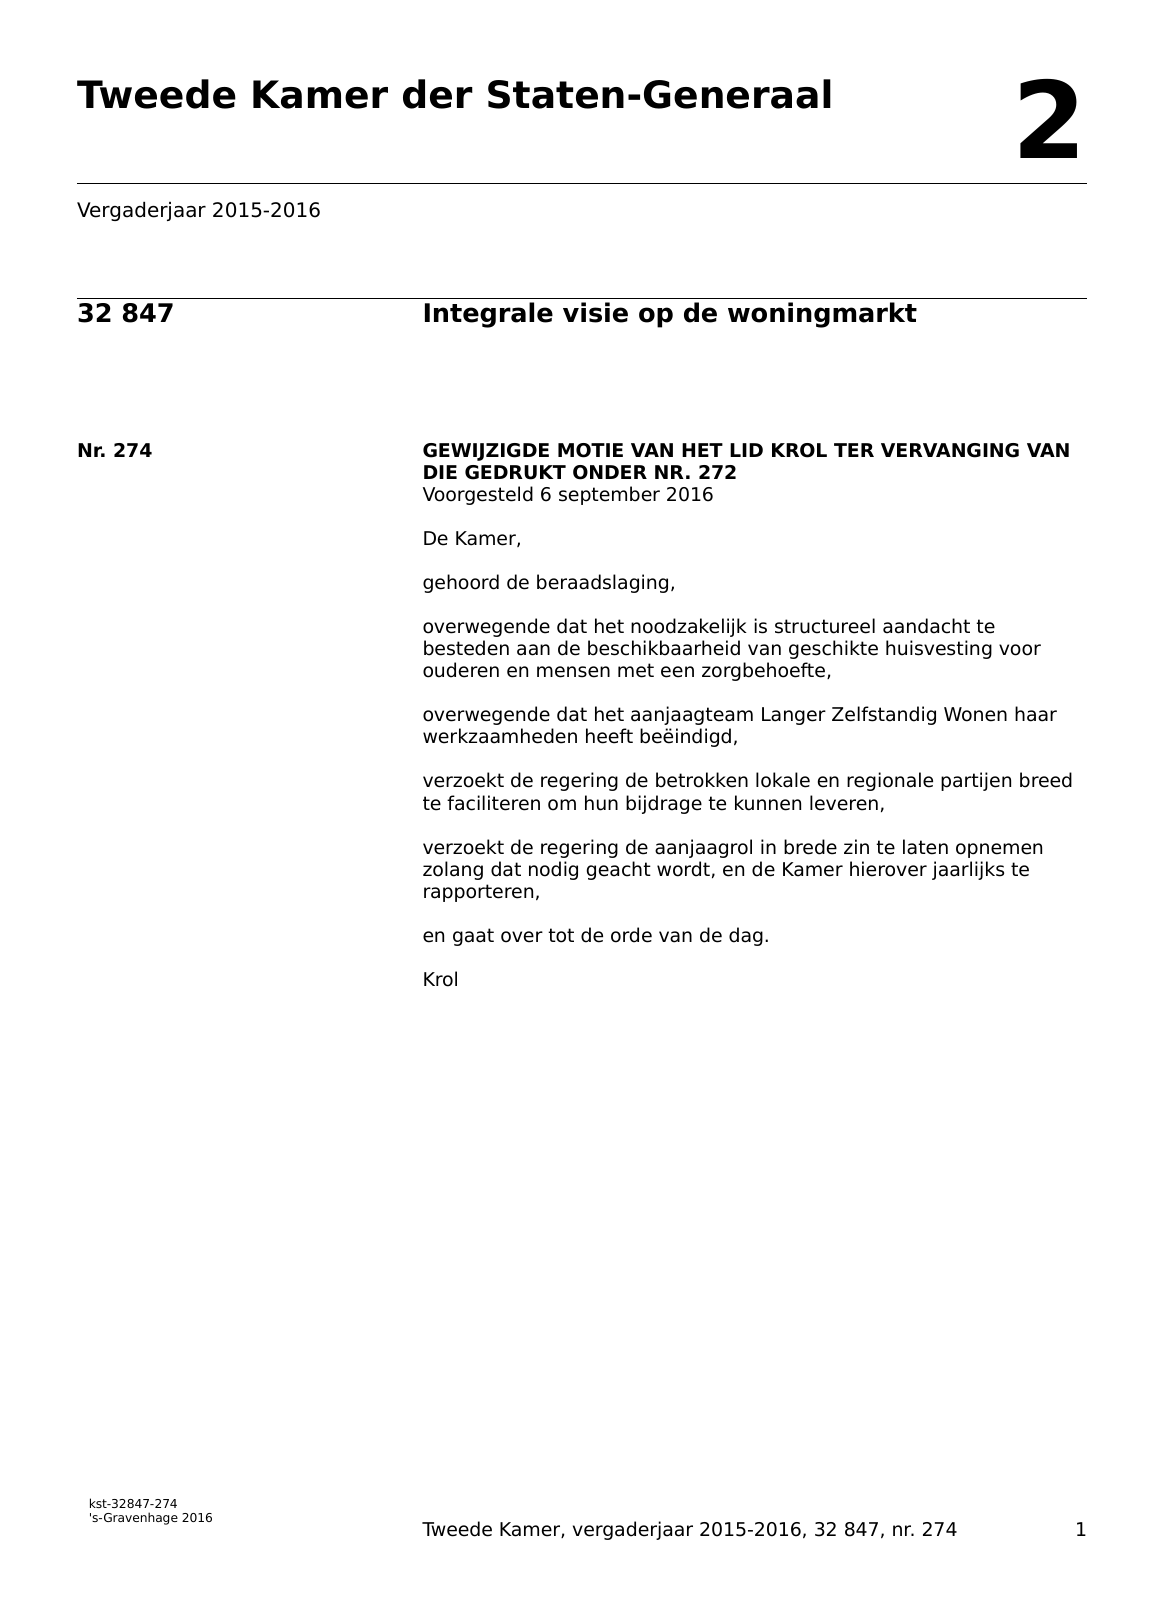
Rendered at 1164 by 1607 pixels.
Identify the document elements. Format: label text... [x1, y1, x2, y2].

text Krol [422, 969, 1087, 991]
text verzoekt de regering de betrokken lokale en regionale partijen breed te faciliteren om hun bijdrage te kunnen leveren, [422, 770, 1087, 814]
text gehoord de beraadslaging, [422, 572, 1087, 594]
text overwegende dat het noodzakelijk is structureel aandacht te besteden aan de beschikbaarheid van geschikte huisvesting voor ouderen en mensen met een zorgbehoefte, [422, 616, 1087, 682]
table_cell Vergaderjaar 2015-2016 [77, 184, 1087, 298]
text overwegende dat het aanjaagteam Langer Zelfstandig Wonen haar werkzaamheden heeft beëindigd, [422, 704, 1087, 748]
text en gaat over tot de orde van de dag. [422, 925, 1087, 947]
table_header Tweede Kamer der Staten-Generaal [77, 59, 886, 183]
text verzoekt de regering de aanjaagrol in brede zin te laten opnemen zolang dat nodig geacht wordt, en de Kamer hierover jaarlijks te rapporteren, [422, 837, 1087, 902]
text kst-32847-274 [88, 1497, 323, 1511]
subtitle Nr. 274 GEWIJZIGDE MOTIE VAN HET LID KROL TER VERVANGING VAN DIE GEDRUKT ONDER NR. 272 [77, 440, 1087, 484]
table_header 2 [886, 59, 1087, 183]
text Voorgesteld 6 september 2016 [422, 484, 1087, 506]
subtitle 32 847 Integrale visie op de woningmarkt [77, 299, 1087, 329]
text De Kamer, [422, 528, 1087, 550]
text 's-Gravenhage 2016 [88, 1511, 323, 1525]
